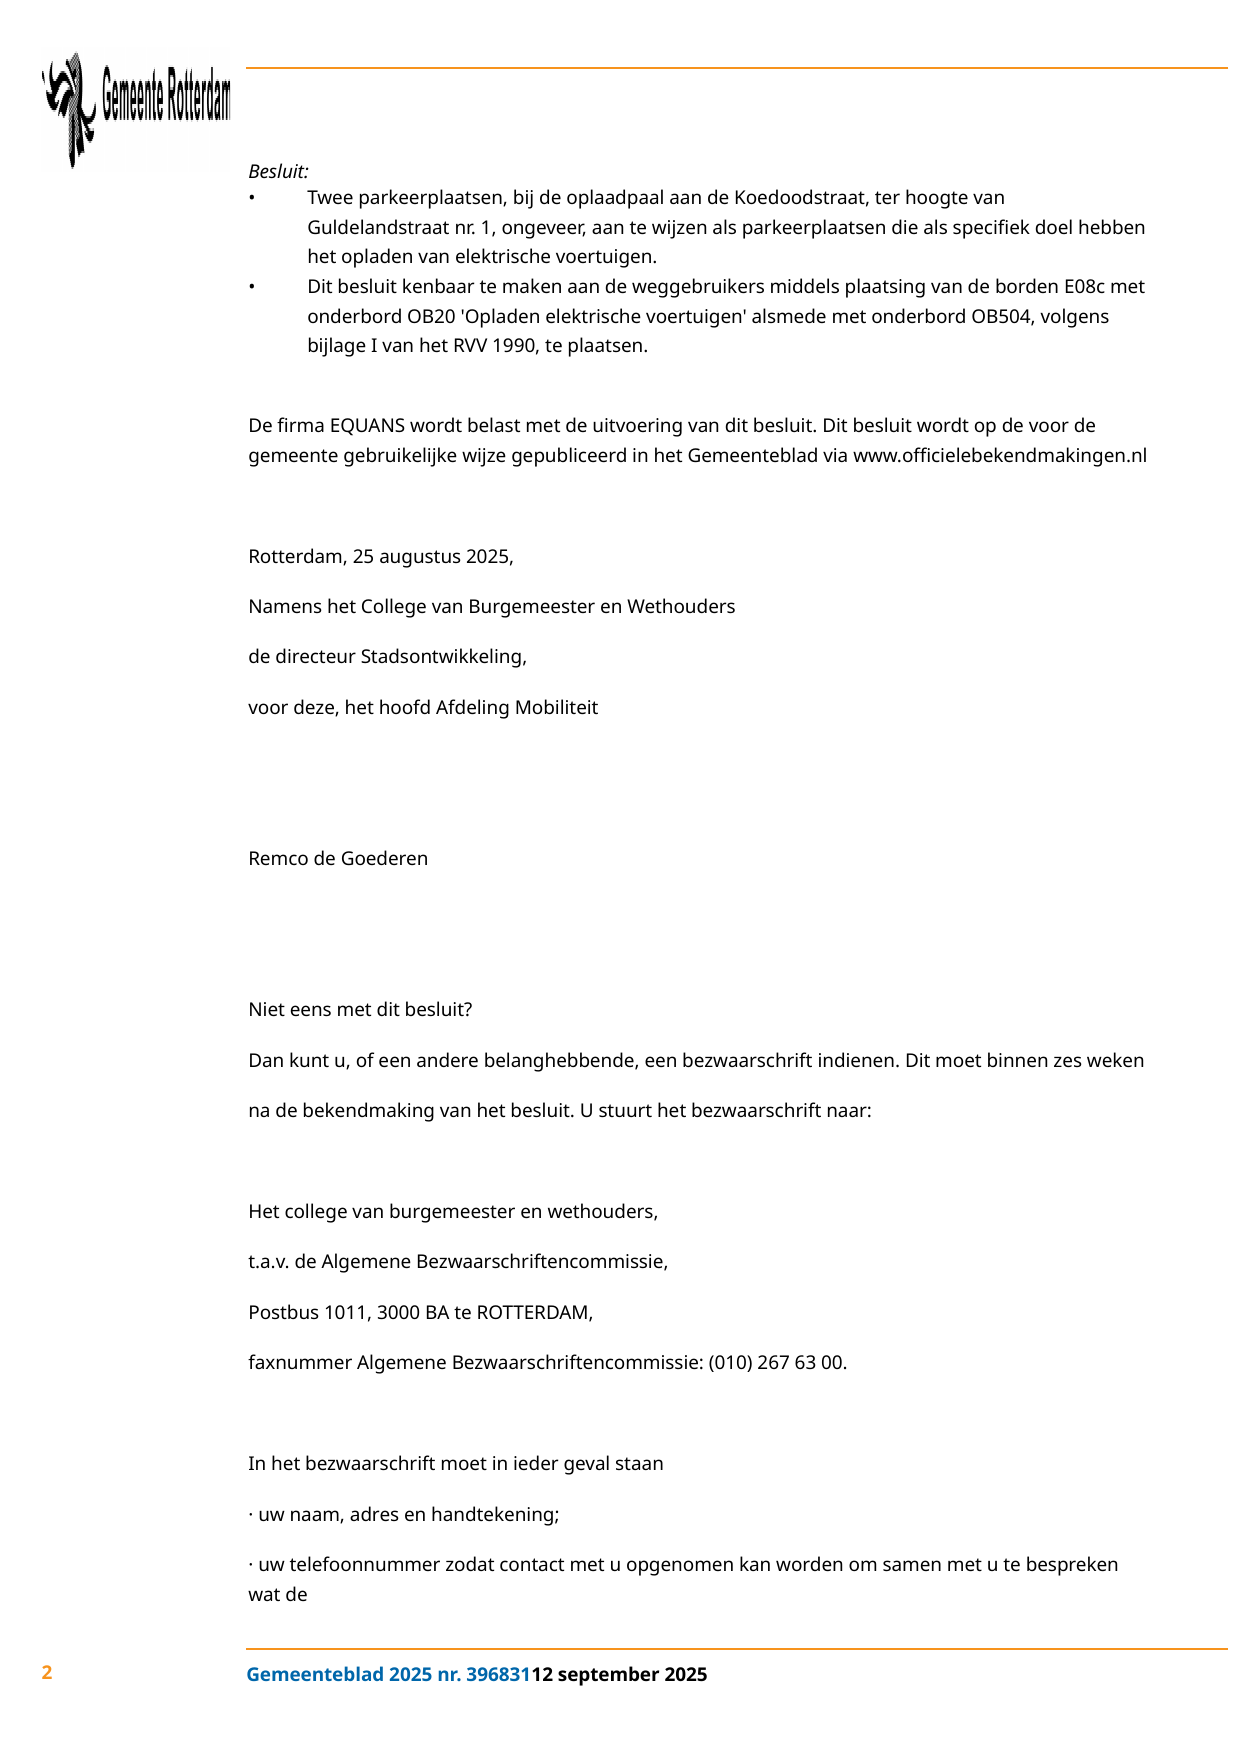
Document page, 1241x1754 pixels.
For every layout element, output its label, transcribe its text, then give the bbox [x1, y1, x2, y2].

text · uw naam, adres en handtekening; [248, 1501, 1152, 1526]
text Remco de Goederen [248, 845, 1152, 871]
text na de bekendmaking van het besluit. U stuurt het bezwaarschrift naar: [248, 1097, 1152, 1123]
text Niet eens met dit besluit? [248, 997, 1152, 1022]
list Twee parkeerplaatsen, bij de oplaadpaal aan de Koedoodstraat, ter hoogte van Guldelandstraat nr. 1, ongeveer, aan te wijzen als parkeerplaatsen die als specifiek doel hebben het opladen van elektrische voertuigen. [248, 184, 1152, 269]
text Besluit: [248, 159, 1152, 184]
text Rotterdam, 25 augustus 2025, [248, 543, 1152, 568]
text de directeur Stadsontwikkeling, [248, 644, 1152, 669]
text Dan kunt u, of een andere belanghebbende, een bezwaarschrift indienen. Dit moet binnen zes weken [248, 1047, 1152, 1073]
list Dit besluit kenbaar te maken aan de weggebruikers middels plaatsing van de borden E08c met onderbord OB20 'Opladen elektrische voertuigen' alsmede met onderbord OB504, volgens bijlage I van het RVV 1990, te plaatsen. [248, 273, 1152, 358]
text Namens het College van Burgemeester en Wethouders [248, 593, 1152, 619]
text Het college van burgemeester en wethouders, [248, 1198, 1152, 1224]
text Postbus 1011, 3000 BA te ROTTERDAM, [248, 1299, 1152, 1325]
picture [41, 47, 231, 172]
text t.a.v. de Algemene Bezwaarschriftencommissie, [248, 1249, 1152, 1274]
text faxnummer Algemene Bezwaarschriftencommissie: (010) 267 63 00. [248, 1349, 1152, 1375]
text · uw telefoonnummer zodat contact met u opgenomen kan worden om samen met u te bespreken wat de [248, 1551, 1152, 1606]
text De firma EQUANS wordt belast met de uitvoering van dit besluit. Dit besluit wordt op de voor de gemeente gebruikelijke wijze gepubliceerd in het Gemeenteblad via www.officielebekendmakingen.nl [248, 412, 1152, 468]
text voor deze, het hoofd Afdeling Mobiliteit [248, 694, 1152, 720]
text In het bezwaarschrift moet in ieder geval staan [248, 1450, 1152, 1476]
